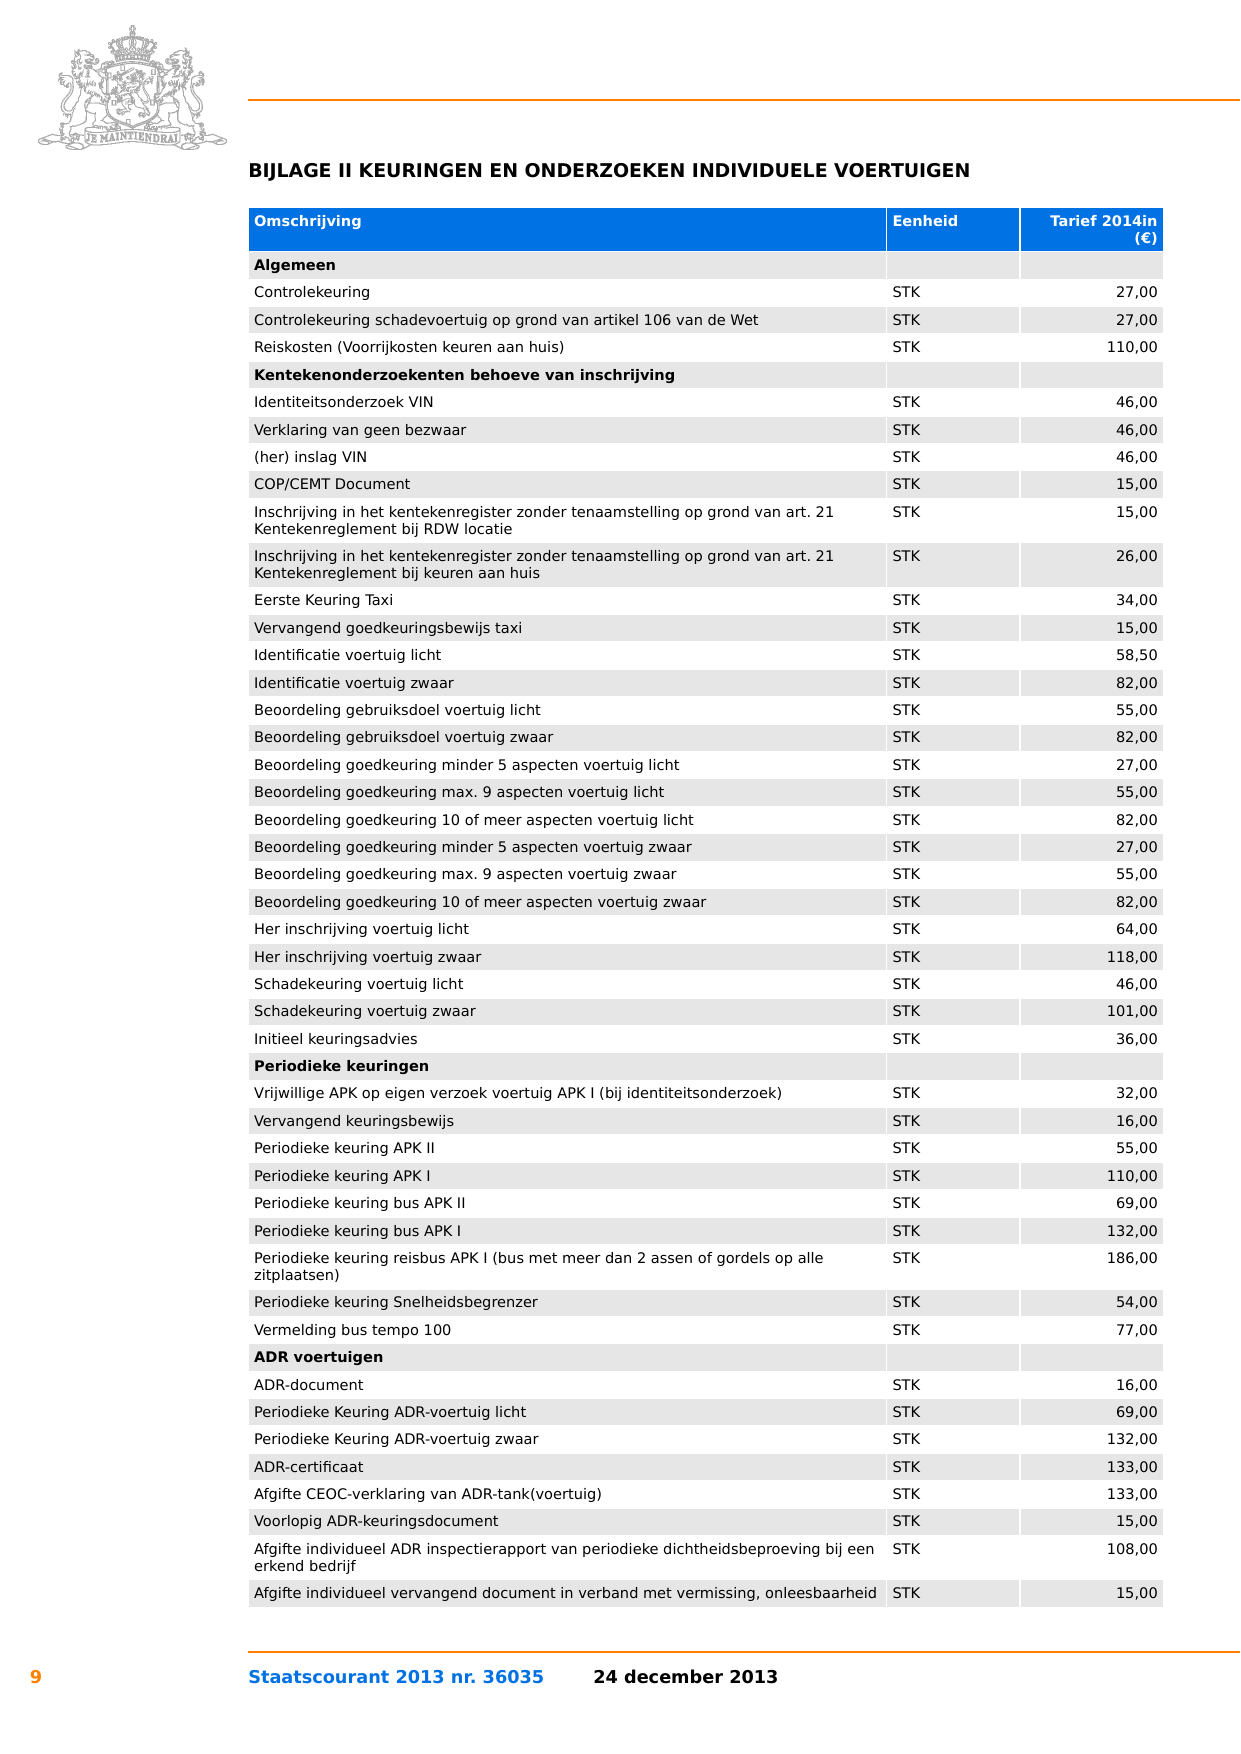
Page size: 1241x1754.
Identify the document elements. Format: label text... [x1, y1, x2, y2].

table_cell 132,00 [1021, 1218, 1163, 1244]
table_cell Afgifte individueel vervangend document in verband met vermissing, onleesbaarheid [249, 1580, 886, 1607]
table_cell STK [887, 807, 1019, 833]
table_cell ADR voertuigen [249, 1344, 886, 1371]
table_cell STK [887, 1026, 1019, 1052]
table_cell 55,00 [1021, 697, 1163, 723]
table_cell Initieel keuringsadvies [249, 1026, 886, 1052]
table_cell Afgifte individueel ADR inspectierapport van periodieke dichtheidsbeproeving bij een erkend bedrijf [249, 1536, 886, 1579]
table_cell 55,00 [1021, 779, 1163, 806]
table_cell ADR-document [249, 1372, 886, 1398]
table_cell Controlekeuring [249, 280, 886, 306]
table_cell ADR-certificaat [249, 1454, 886, 1480]
table_cell STK [887, 944, 1019, 970]
table_cell STK [887, 1399, 1019, 1425]
table_cell Controlekeuring schadevoertuig op grond van artikel 106 van de Wet [249, 307, 886, 333]
table_cell Her inschrijving voertuig zwaar [249, 944, 886, 970]
table_cell 32,00 [1021, 1081, 1163, 1107]
table_cell 27,00 [1021, 280, 1163, 306]
table_cell Vervangend keuringsbewijs [249, 1108, 886, 1134]
table_cell 46,00 [1021, 417, 1163, 443]
table_cell 16,00 [1021, 1372, 1163, 1398]
table_cell 64,00 [1021, 916, 1163, 943]
table_cell [887, 1053, 1019, 1080]
table_cell STK [887, 471, 1019, 498]
table_cell Identificatie voertuig licht [249, 643, 886, 669]
table_cell 15,00 [1021, 471, 1163, 498]
table_cell Verklaring van geen bezwaar [249, 417, 886, 443]
table_cell Algemeen [249, 252, 886, 279]
table_cell 77,00 [1021, 1317, 1163, 1343]
table_cell Inschrijving in het kentekenregister zonder tenaamstelling op grond van art. 21 Kentekenreglement bij RDW locatie [249, 499, 886, 542]
table_cell Inschrijving in het kentekenregister zonder tenaamstelling op grond van art. 21 Kentekenreglement bij keuren aan huis [249, 543, 886, 587]
table_cell STK [887, 1509, 1019, 1535]
table_cell STK [887, 444, 1019, 470]
table_cell 82,00 [1021, 889, 1163, 915]
table_cell 46,00 [1021, 971, 1163, 997]
table_cell Identiteitsonderzoek VIN [249, 389, 886, 416]
table_cell Periodieke keuring Snelheidsbegrenzer [249, 1290, 886, 1316]
table_cell 16,00 [1021, 1108, 1163, 1134]
table_cell STK [887, 1536, 1019, 1579]
table_cell 69,00 [1021, 1399, 1163, 1425]
table_cell STK [887, 779, 1019, 806]
table_cell 118,00 [1021, 944, 1163, 970]
table_cell 132,00 [1021, 1426, 1163, 1453]
table_cell 27,00 [1021, 834, 1163, 861]
table_cell STK [887, 834, 1019, 861]
table_cell Periodieke keuring APK I [249, 1163, 886, 1189]
table_cell Schadekeuring voertuig licht [249, 971, 886, 997]
table_cell STK [887, 588, 1019, 614]
table_cell 110,00 [1021, 335, 1163, 361]
table_cell STK [887, 1580, 1019, 1607]
table_cell STK [887, 725, 1019, 751]
table_cell STK [887, 643, 1019, 669]
table_cell (her) inslag VIN [249, 444, 886, 470]
table_cell Kentekenonderzoekenten behoeve van inschrijving [249, 362, 886, 388]
table_cell 108,00 [1021, 1536, 1163, 1579]
table_cell STK [887, 543, 1019, 587]
table_cell STK [887, 1454, 1019, 1480]
table_cell Beoordeling goedkeuring minder 5 aspecten voertuig zwaar [249, 834, 886, 861]
table_cell STK [887, 1426, 1019, 1453]
table_cell 46,00 [1021, 444, 1163, 470]
table_cell 36,00 [1021, 1026, 1163, 1052]
table_cell Identificatie voertuig zwaar [249, 670, 886, 696]
table_cell Beoordeling goedkeuring max. 9 aspecten voertuig zwaar [249, 862, 886, 888]
table_cell Afgifte CEOC-verklaring van ADR-tank(voertuig) [249, 1481, 886, 1508]
table_cell 55,00 [1021, 1136, 1163, 1162]
table_cell 186,00 [1021, 1245, 1163, 1288]
table_cell STK [887, 862, 1019, 888]
table_cell STK [887, 1136, 1019, 1162]
table_cell STK [887, 1218, 1019, 1244]
table_cell STK [887, 752, 1019, 778]
table_cell STK [887, 280, 1019, 306]
table_cell [887, 1344, 1019, 1371]
subtitle BIJLAGE II KEURINGEN EN ONDERZOEKEN INDIVIDUELE VOERTUIGEN [248, 160, 1163, 182]
table_cell STK [887, 335, 1019, 361]
table_cell [887, 362, 1019, 388]
table_cell 55,00 [1021, 862, 1163, 888]
table_cell Beoordeling goedkeuring 10 of meer aspecten voertuig zwaar [249, 889, 886, 915]
table_cell 54,00 [1021, 1290, 1163, 1316]
table_cell STK [887, 1317, 1019, 1343]
table_cell STK [887, 389, 1019, 416]
table_cell 82,00 [1021, 670, 1163, 696]
table_cell 15,00 [1021, 1509, 1163, 1535]
table_cell STK [887, 889, 1019, 915]
table_cell Periodieke keuring reisbus APK I (bus met meer dan 2 assen of gordels op alle zitplaatsen) [249, 1245, 886, 1288]
table_cell STK [887, 999, 1019, 1025]
table_cell STK [887, 1190, 1019, 1217]
table_header Eenheid [887, 208, 1019, 251]
table_cell 15,00 [1021, 499, 1163, 542]
picture [38, 25, 227, 150]
table_cell Schadekeuring voertuig zwaar [249, 999, 886, 1025]
table_cell Periodieke keuringen [249, 1053, 886, 1080]
table_cell 82,00 [1021, 725, 1163, 751]
table_cell Vrijwillige APK op eigen verzoek voertuig APK I (bij identiteitsonderzoek) [249, 1081, 886, 1107]
table_cell COP/CEMT Document [249, 471, 886, 498]
table_cell Eerste Keuring Taxi [249, 588, 886, 614]
table_cell Vervangend goedkeuringsbewijs taxi [249, 615, 886, 641]
table_cell 58,50 [1021, 643, 1163, 669]
table_cell 15,00 [1021, 1580, 1163, 1607]
table_cell [1021, 1344, 1163, 1371]
table_cell 82,00 [1021, 807, 1163, 833]
table_cell Beoordeling goedkeuring max. 9 aspecten voertuig licht [249, 779, 886, 806]
table_cell Beoordeling goedkeuring 10 of meer aspecten voertuig licht [249, 807, 886, 833]
table_cell STK [887, 916, 1019, 943]
table_cell STK [887, 1481, 1019, 1508]
table_cell [1021, 252, 1163, 279]
table_cell 46,00 [1021, 389, 1163, 416]
table_cell 26,00 [1021, 543, 1163, 587]
table_cell Her inschrijving voertuig licht [249, 916, 886, 943]
table_cell Voorlopig ADR-keuringsdocument [249, 1509, 886, 1535]
table_cell STK [887, 307, 1019, 333]
table_cell Periodieke Keuring ADR-voertuig zwaar [249, 1426, 886, 1453]
table_cell STK [887, 1372, 1019, 1398]
table_cell Beoordeling goedkeuring minder 5 aspecten voertuig licht [249, 752, 886, 778]
table_cell 27,00 [1021, 307, 1163, 333]
table_cell 34,00 [1021, 588, 1163, 614]
table_header Omschrijving [249, 208, 886, 251]
table_cell STK [887, 1245, 1019, 1288]
table_cell STK [887, 670, 1019, 696]
table_cell STK [887, 417, 1019, 443]
table_cell Vermelding bus tempo 100 [249, 1317, 886, 1343]
table_cell STK [887, 615, 1019, 641]
table_cell [1021, 362, 1163, 388]
table_cell 101,00 [1021, 999, 1163, 1025]
table_cell Reiskosten (Voorrijkosten keuren aan huis) [249, 335, 886, 361]
table_cell Beoordeling gebruiksdoel voertuig zwaar [249, 725, 886, 751]
table_cell STK [887, 1108, 1019, 1134]
table_cell Periodieke keuring APK II [249, 1136, 886, 1162]
table_cell 110,00 [1021, 1163, 1163, 1189]
table_cell 69,00 [1021, 1190, 1163, 1217]
table_header Tarief 2014in (€) [1021, 208, 1163, 251]
table_cell 133,00 [1021, 1481, 1163, 1508]
table_cell Beoordeling gebruiksdoel voertuig licht [249, 697, 886, 723]
table_cell 27,00 [1021, 752, 1163, 778]
table_cell STK [887, 1163, 1019, 1189]
table_cell STK [887, 1290, 1019, 1316]
table_cell STK [887, 697, 1019, 723]
table_cell Periodieke keuring bus APK I [249, 1218, 886, 1244]
table_cell Periodieke Keuring ADR-voertuig licht [249, 1399, 886, 1425]
table_cell Periodieke keuring bus APK II [249, 1190, 886, 1217]
table_cell STK [887, 499, 1019, 542]
table_cell STK [887, 971, 1019, 997]
table_cell STK [887, 1081, 1019, 1107]
table_cell [887, 252, 1019, 279]
table_cell 133,00 [1021, 1454, 1163, 1480]
table_cell 15,00 [1021, 615, 1163, 641]
table_cell [1021, 1053, 1163, 1080]
